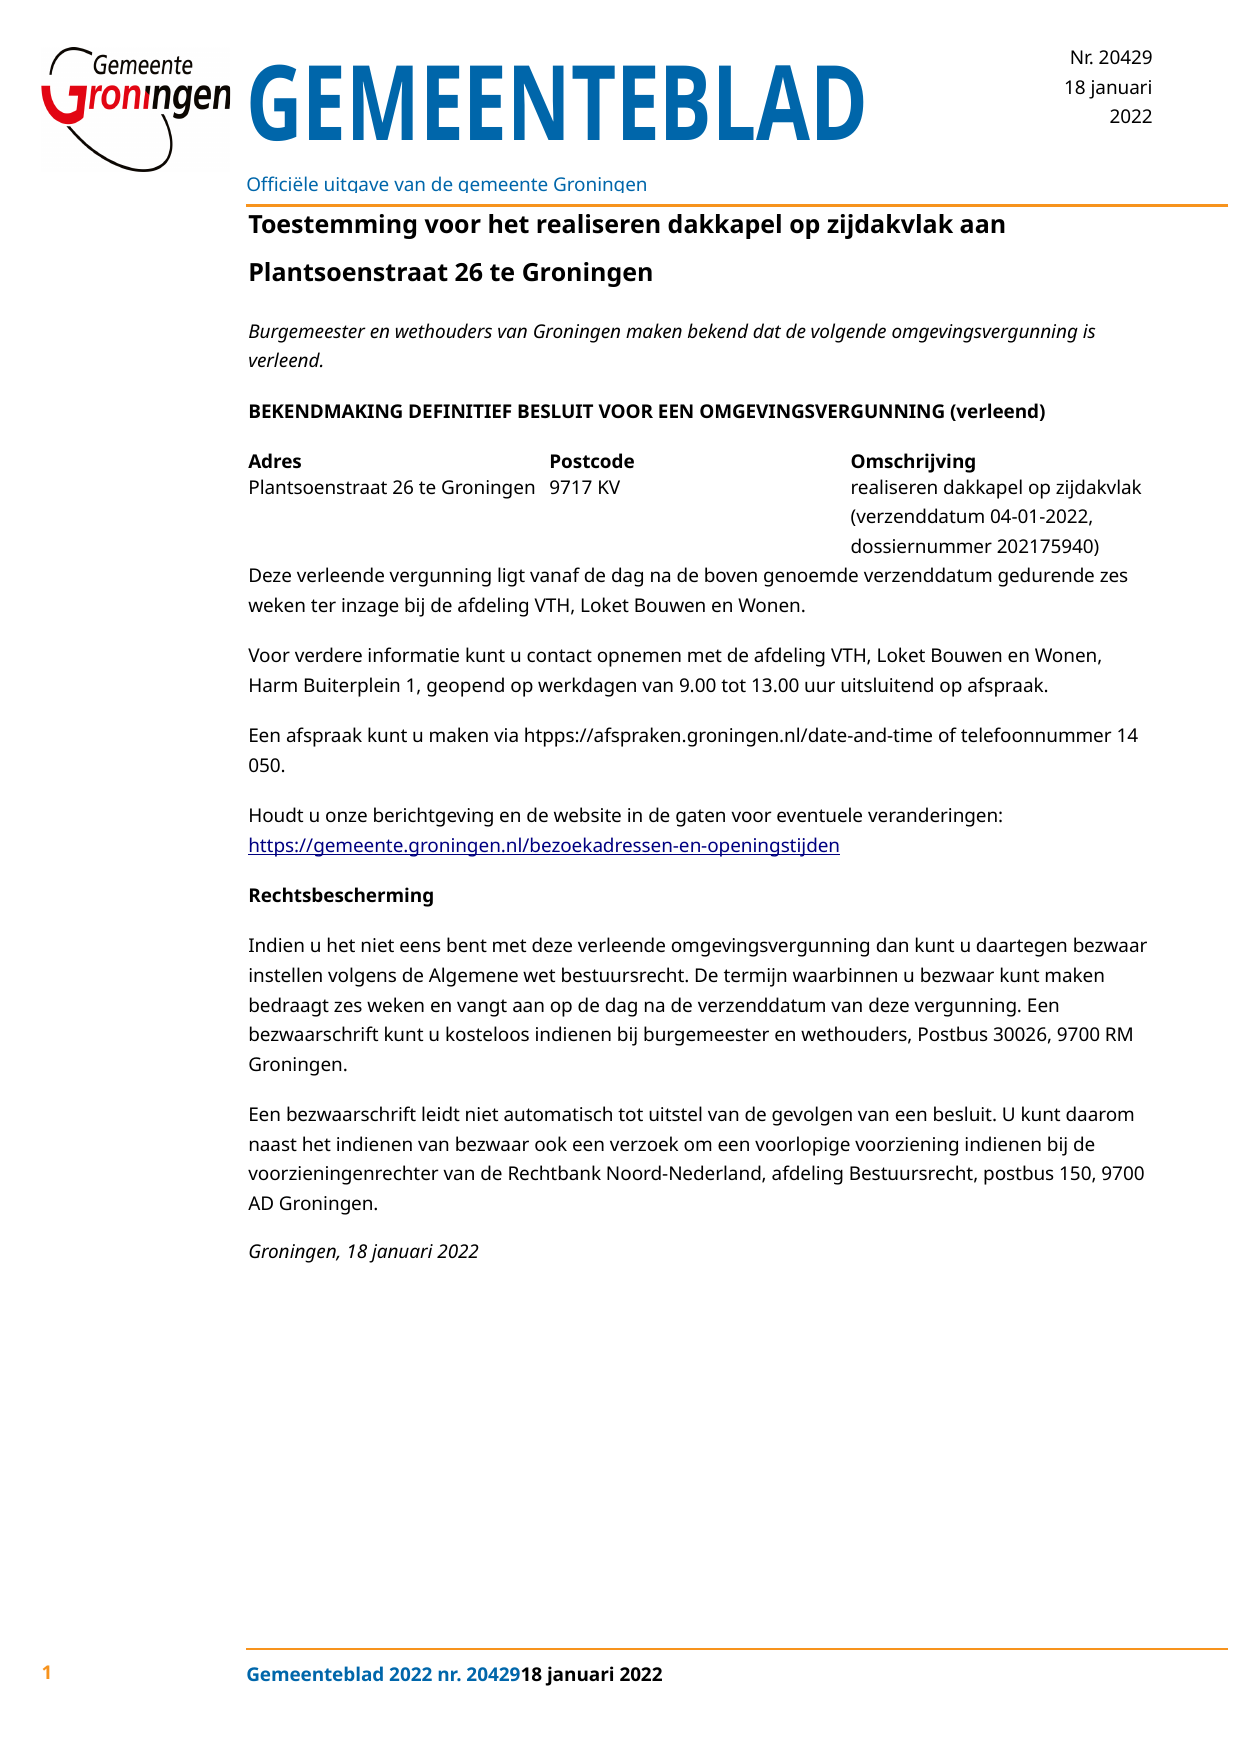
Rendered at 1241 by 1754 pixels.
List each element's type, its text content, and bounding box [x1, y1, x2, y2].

table_header Omschrijving [850, 449, 1152, 474]
table_header Adres [248, 449, 549, 474]
text Burgemeester en wethouders van Groningen maken bekend dat de volgende omgevingsvergunning is verleend. [248, 318, 1152, 373]
table_cell realiseren dakkapel op zijdakvlak (verzenddatum 04-01-2022, dossiernummer 202175940) [850, 474, 1152, 559]
text Een afspraak kunt u maken via htpps://afspraken.groningen.nl/date-and-time of telefoonnummer 14 050. [248, 722, 1152, 778]
text Rechtsbescherming [248, 882, 1152, 908]
text Groningen, 18 januari 2022 [248, 1238, 1152, 1264]
text Voor verdere informatie kunt u contact opnemen met de afdeling VTH, Loket Bouwen en Wonen, Harm Buiterplein 1, geopend op werkdagen van 9.00 tot 13.00 uur uitsluitend op afspraak. [248, 642, 1152, 698]
text BEKENDMAKING DEFINITIEF BESLUIT VOOR EEN OMGEVINGSVERGUNNING (verleend) [248, 398, 1152, 424]
picture [41, 47, 231, 172]
table_cell Plantsoenstraat 26 te Groningen [248, 474, 549, 559]
text Indien u het niet eens bent met deze verleende omgevingsvergunning dan kunt u daartegen bezwaar instellen volgens de Algemene wet bestuursrecht. De termijn waarbinnen u bezwaar kunt maken bedraagt zes weken en vangt aan op de dag na de verzenddatum van deze vergunning. Een bezwaarschrift kunt u kosteloos indienen bij burgemeester en wethouders, Postbus 30026, 9700 RM Groningen. [248, 933, 1152, 1077]
text Houdt u onze berichtgeving en de website in de gaten voor eventuele veranderingen: https://gemeente.groningen.nl/bezoekadressen-en-openingstijden [248, 802, 1152, 858]
table_cell 9717 KV [549, 474, 850, 559]
text Een bezwaarschrift leidt niet automatisch tot uitstel van de gevolgen van een besluit. U kunt daarom naast het indienen van bezwaar ook een verzoek om een voorlopige voorziening indienen bij de voorzieningenrechter van de Rechtbank Noord-Nederland, afdeling Bestuursrecht, postbus 150, 9700 AD Groningen. [248, 1101, 1152, 1216]
text Deze verleende vergunning ligt vanaf de dag na de boven genoemde verzenddatum gedurende zes weken ter inzage bij de afdeling VTH, Loket Bouwen en Wonen. [248, 562, 1152, 618]
table_header Postcode [549, 449, 850, 474]
text Toestemming voor het realiseren dakkapel op zijdakvlak aan Plantsoenstraat 26 te Groningen [248, 207, 1152, 288]
